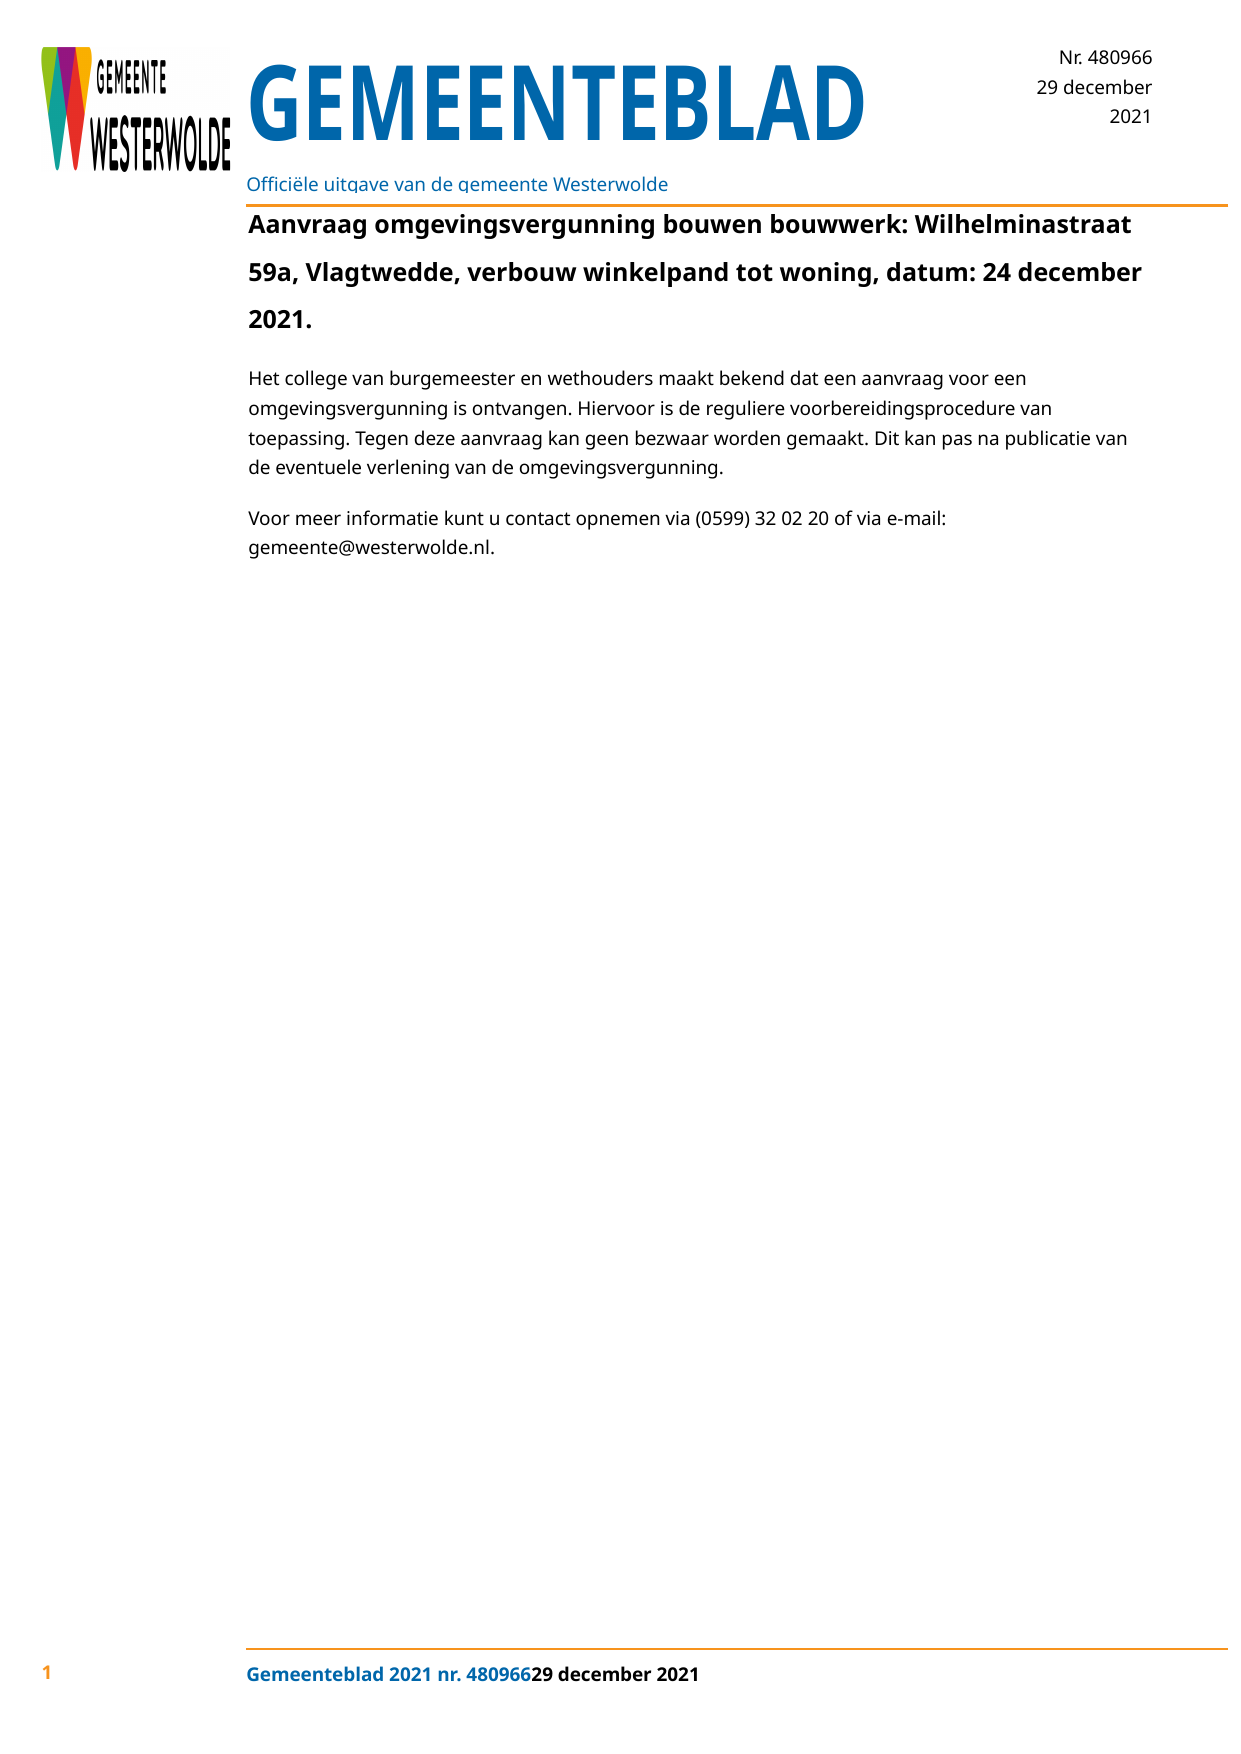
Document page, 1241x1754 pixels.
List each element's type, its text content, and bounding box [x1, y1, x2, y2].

picture [41, 47, 231, 172]
text Het college van burgemeester en wethouders maakt bekend dat een aanvraag voor een omgevingsvergunning is ontvangen. Hiervoor is de reguliere voorbereidingsprocedure van toepassing. Tegen deze aanvraag kan geen bezwaar worden gemaakt. Dit kan pas na publicatie van de eventuele verlening van de omgevingsvergunning. [248, 366, 1152, 480]
text Aanvraag omgevingsvergunning bouwen bouwwerk: Wilhelminastraat 59a, Vlagtwedde, verbouw winkelpand tot woning, datum: 24 december 2021. [248, 207, 1152, 336]
text Voor meer informatie kunt u contact opnemen via (0599) 32 02 20 of via e-mail: gemeente@westerwolde.nl. [248, 505, 1152, 560]
